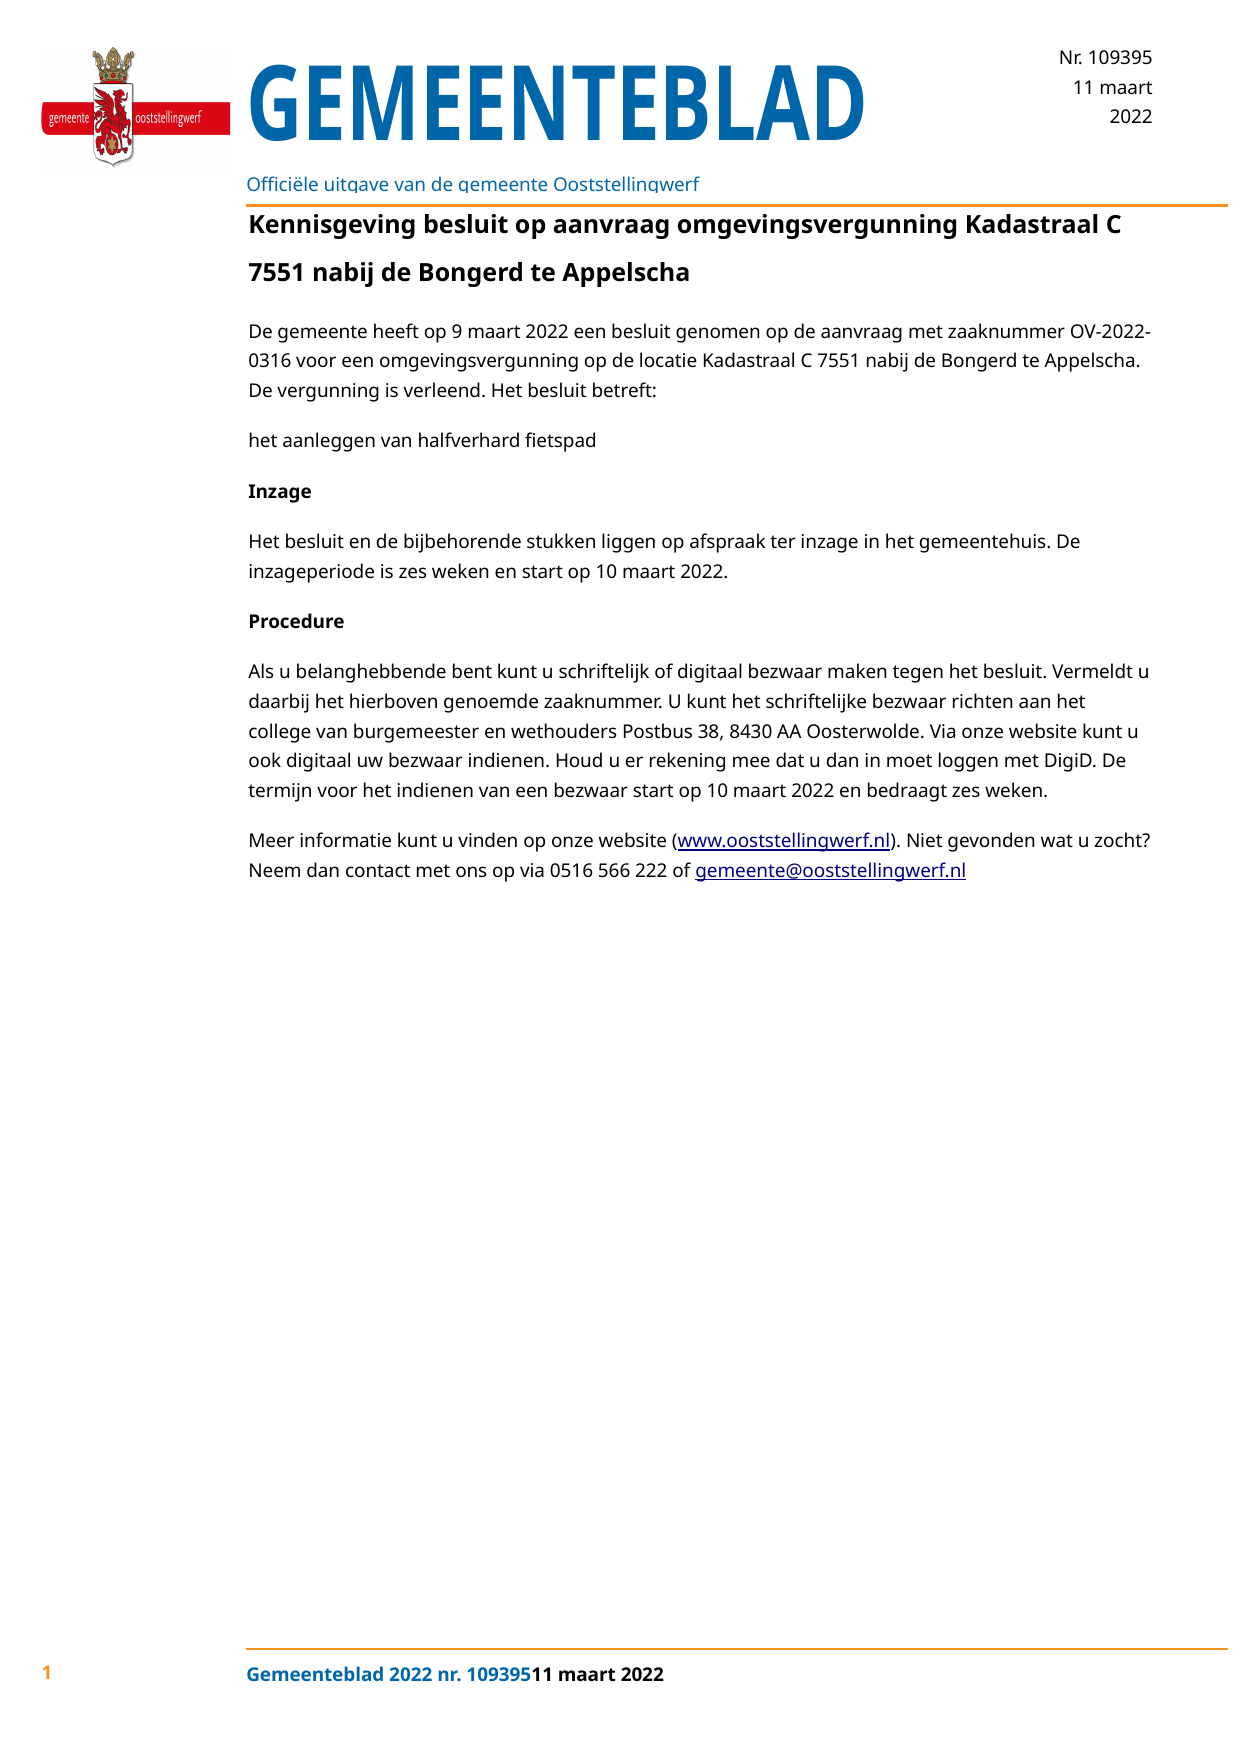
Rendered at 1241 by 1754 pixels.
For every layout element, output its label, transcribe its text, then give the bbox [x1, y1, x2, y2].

text Inzage [248, 478, 1152, 504]
text het aanleggen van halfverhard fietspad [248, 427, 1152, 453]
text Als u belanghebbende bent kunt u schriftelijk of digitaal bezwaar maken tegen het besluit. Vermeldt u daarbij het hierboven genoemde zaaknummer. U kunt het schriftelijke bezwaar richten aan het college van burgemeester en wethouders Postbus 38, 8430 AA Oosterwolde. Via onze website kunt u ook digitaal uw bezwaar indienen. Houd u er rekening mee dat u dan in moet loggen met DigiD. De termijn voor het indienen van een bezwaar start op 10 maart 2022 en bedraagt zes weken. [248, 659, 1152, 803]
text De gemeente heeft op 9 maart 2022 een besluit genomen op de aanvraag met zaaknummer OV-2022-0316 voor een omgevingsvergunning op de locatie Kadastraal C 7551 nabij de Bongerd te Appelscha. De vergunning is verleend. Het besluit betreft: [248, 318, 1152, 403]
text Meer informatie kunt u vinden op onze website (www.ooststellingwerf.nl). Niet gevonden wat u zocht? Neem dan contact met ons op via 0516 566 222 of gemeente@ooststellingwerf.nl [248, 827, 1152, 883]
picture [41, 47, 231, 172]
text Procedure [248, 608, 1152, 634]
text Kennisgeving besluit op aanvraag omgevingsvergunning Kadastraal C 7551 nabij de Bongerd te Appelscha [248, 207, 1152, 288]
text Het besluit en de bijbehorende stukken liggen op afspraak ter inzage in het gemeentehuis. De inzageperiode is zes weken en start op 10 maart 2022. [248, 528, 1152, 584]
